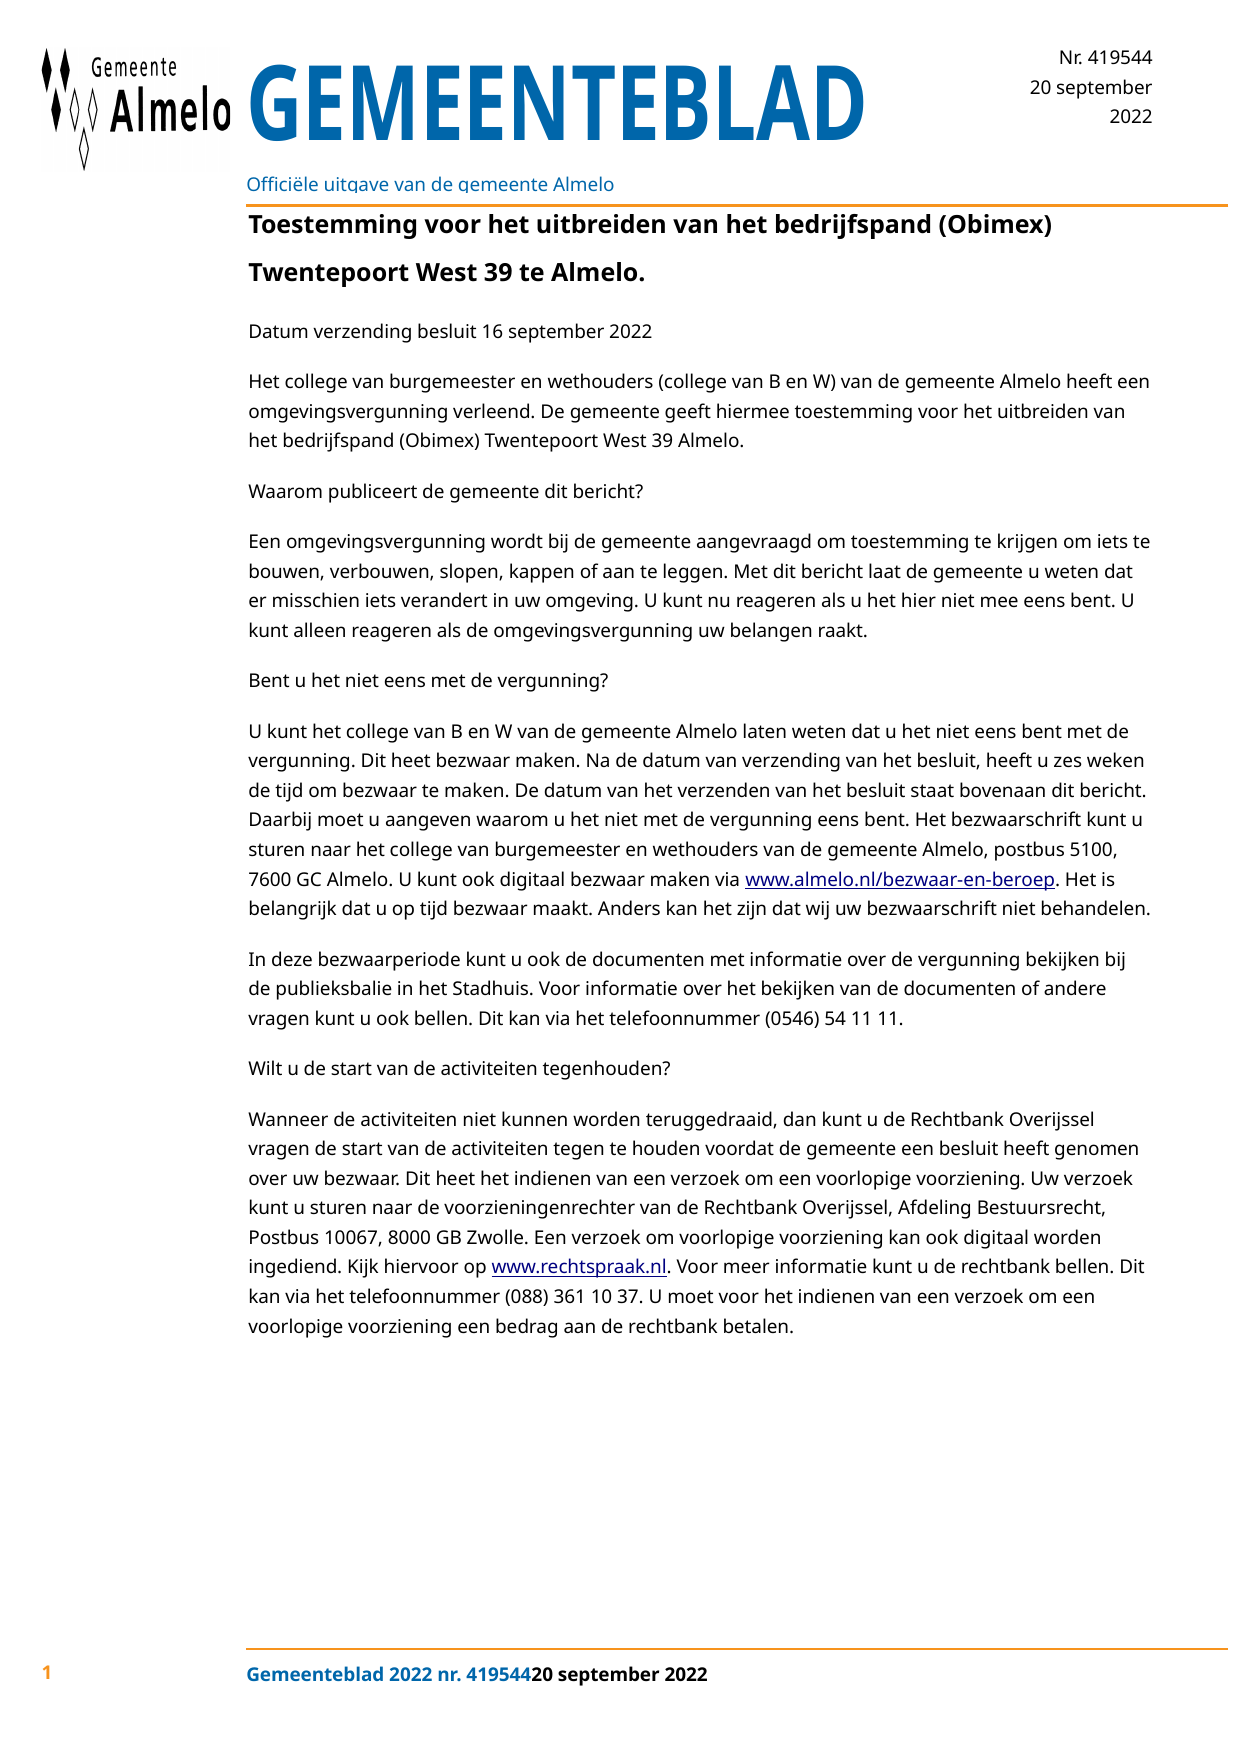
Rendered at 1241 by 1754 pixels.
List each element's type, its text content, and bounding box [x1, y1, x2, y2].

text Een omgevingsvergunning wordt bij de gemeente aangevraagd om toestemming te krijgen om iets te bouwen, verbouwen, slopen, kappen of aan te leggen. Met dit bericht laat de gemeente u weten dat er misschien iets verandert in uw omgeving. U kunt nu reageren als u het hier niet mee eens bent. U kunt alleen reageren als de omgevingsvergunning uw belangen raakt. [248, 528, 1152, 643]
text Wanneer de activiteiten niet kunnen worden teruggedraaid, dan kunt u de Rechtbank Overijssel vragen de start van de activiteiten tegen te houden voordat de gemeente een besluit heeft genomen over uw bezwaar. Dit heet het indienen van een verzoek om een voorlopige voorziening. Uw verzoek kunt u sturen naar de voorzieningenrechter van de Rechtbank Overijssel, Afdeling Bestuursrecht, Postbus 10067, 8000 GB Zwolle. Een verzoek om voorlopige voorziening kan ook digitaal worden ingediend. Kijk hiervoor op www.rechtspraak.nl. Voor meer informatie kunt u de rechtbank bellen. Dit kan via het telefoonnummer (088) 361 10 37. U moet voor het indienen van een verzoek om een voorlopige voorziening een bedrag aan de rechtbank betalen. [248, 1106, 1152, 1339]
text Bent u het niet eens met de vergunning? [248, 667, 1152, 693]
text Datum verzending besluit 16 september 2022 [248, 318, 1152, 344]
text Toestemming voor het uitbreiden van het bedrijfspand (Obimex) Twentepoort West 39 te Almelo. [248, 207, 1152, 288]
text In deze bezwaarperiode kunt u ook de documenten met informatie over de vergunning bekijken bij de publieksbalie in het Stadhuis. Voor informatie over het bekijken van de documenten of andere vragen kunt u ook bellen. Dit kan via het telefoonnummer (0546) 54 11 11. [248, 946, 1152, 1031]
text Het college van burgemeester en wethouders (college van B en W) van de gemeente Almelo heeft een omgevingsvergunning verleend. De gemeente geeft hiermee toestemming voor het uitbreiden van het bedrijfspand (Obimex) Twentepoort West 39 Almelo. [248, 368, 1152, 453]
text Waarom publiceert de gemeente dit bericht? [248, 478, 1152, 504]
text Wilt u de start van de activiteiten tegenhouden? [248, 1055, 1152, 1081]
text U kunt het college van B en W van de gemeente Almelo laten weten dat u het niet eens bent met de vergunning. Dit heet bezwaar maken. Na de datum van verzending van het besluit, heeft u zes weken de tijd om bezwaar te maken. De datum van het verzenden van het besluit staat bovenaan dit bericht. Daarbij moet u aangeven waarom u het niet met de vergunning eens bent. Het bezwaarschrift kunt u sturen naar het college van burgemeester en wethouders van de gemeente Almelo, postbus 5100, 7600 GC Almelo. U kunt ook digitaal bezwaar maken via www.almelo.nl/bezwaar-en-beroep. Het is belangrijk dat u op tijd bezwaar maakt. Anders kan het zijn dat wij uw bezwaarschrift niet behandelen. [248, 718, 1152, 921]
picture [41, 47, 231, 172]
